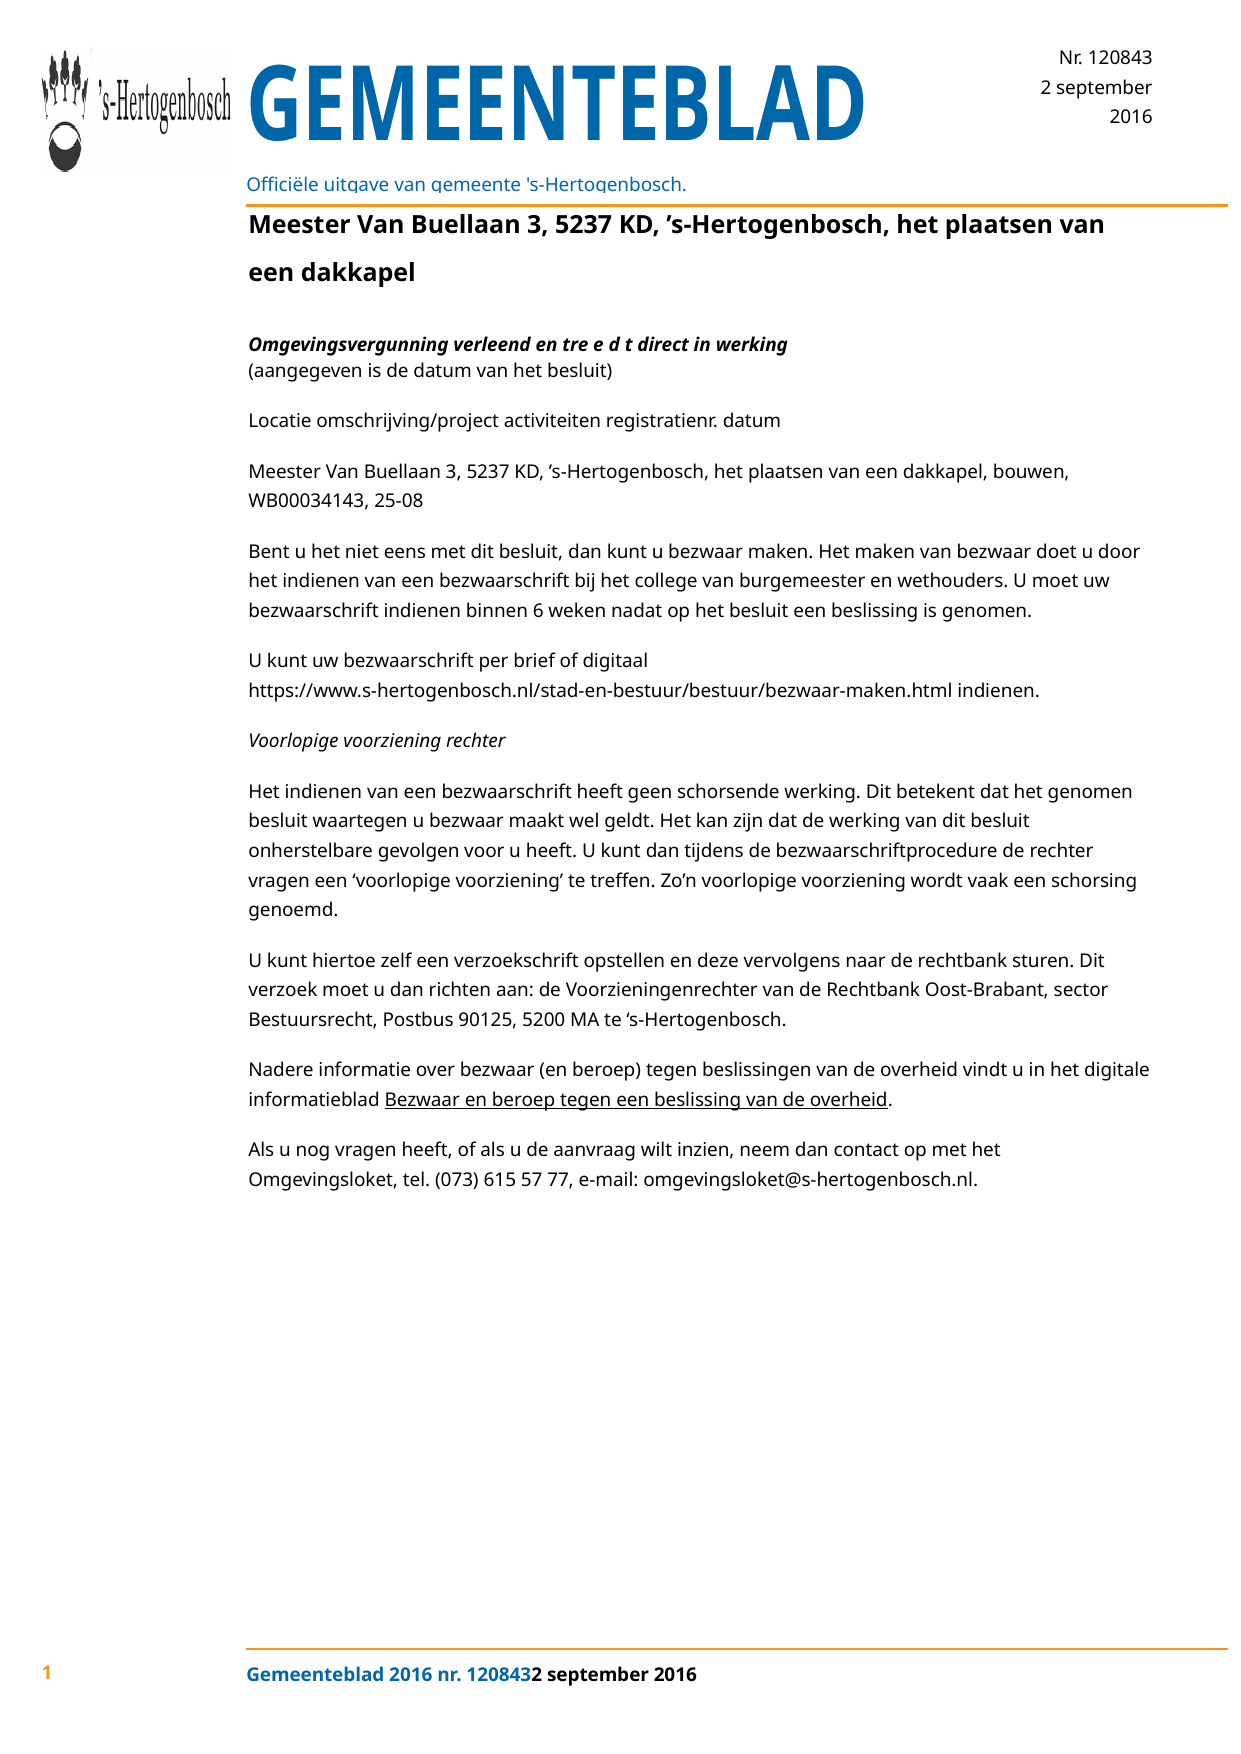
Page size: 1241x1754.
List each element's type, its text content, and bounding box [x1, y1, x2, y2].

text Meester Van Buellaan 3, 5237 KD, ’s-Hertogenbosch, het plaatsen van een dakkapel, bouwen, WB00034143, 25-08 [248, 458, 1152, 513]
text Omgevingsvergunning verleend en tre e d t direct in werking [248, 331, 1152, 357]
text Nadere informatie over bezwaar (en beroep) tegen beslissingen van de overheid vindt u in het digitale informatieblad Bezwaar en beroep tegen een beslissing van de overheid. [248, 1056, 1152, 1112]
text (aangegeven is de datum van het besluit) [248, 357, 1152, 383]
text Locatie omschrijving/project activiteiten registratienr. datum [248, 408, 1152, 433]
text U kunt uw bezwaarschrift per brief of digitaal https://www.s-hertogenbosch.nl/stad-en-bestuur/bestuur/bezwaar-maken.html indienen. [248, 648, 1152, 703]
text Het indienen van een bezwaarschrift heeft geen schorsende werking. Dit betekent dat het genomen besluit waartegen u bezwaar maakt wel geldt. Het kan zijn dat de werking van dit besluit onherstelbare gevolgen voor u heeft. U kunt dan tijdens de bezwaarschriftprocedure de rechter vragen een ‘voorlopige voorziening’ te treffen. Zo’n voorlopige voorziening wordt vaak een schorsing genoemd. [248, 778, 1152, 922]
text Bent u het niet eens met dit besluit, dan kunt u bezwaar maken. Het maken van bezwaar doet u door het indienen van een bezwaarschrift bij het college van burgemeester en wethouders. U moet uw bezwaarschrift indienen binnen 6 weken nadat op het besluit een beslissing is genomen. [248, 538, 1152, 623]
picture [41, 47, 231, 172]
text Als u nog vragen heeft, of als u de aanvraag wilt inzien, neem dan contact op met het Omgevingsloket, tel. (073) 615 57 77, e-mail: omgevingsloket@s-hertogenbosch.nl. [248, 1136, 1152, 1192]
text U kunt hiertoe zelf een verzoekschrift opstellen en deze vervolgens naar de rechtbank sturen. Dit verzoek moet u dan richten aan: de Voorzieningenrechter van de Rechtbank Oost-Brabant, sector Bestuursrecht, Postbus 90125, 5200 MA te ‘s-Hertogenbosch. [248, 947, 1152, 1032]
text Voorlopige voorziening rechter [248, 728, 1152, 753]
text Meester Van Buellaan 3, 5237 KD, ’s-Hertogenbosch, het plaatsen van een dakkapel [248, 207, 1152, 288]
